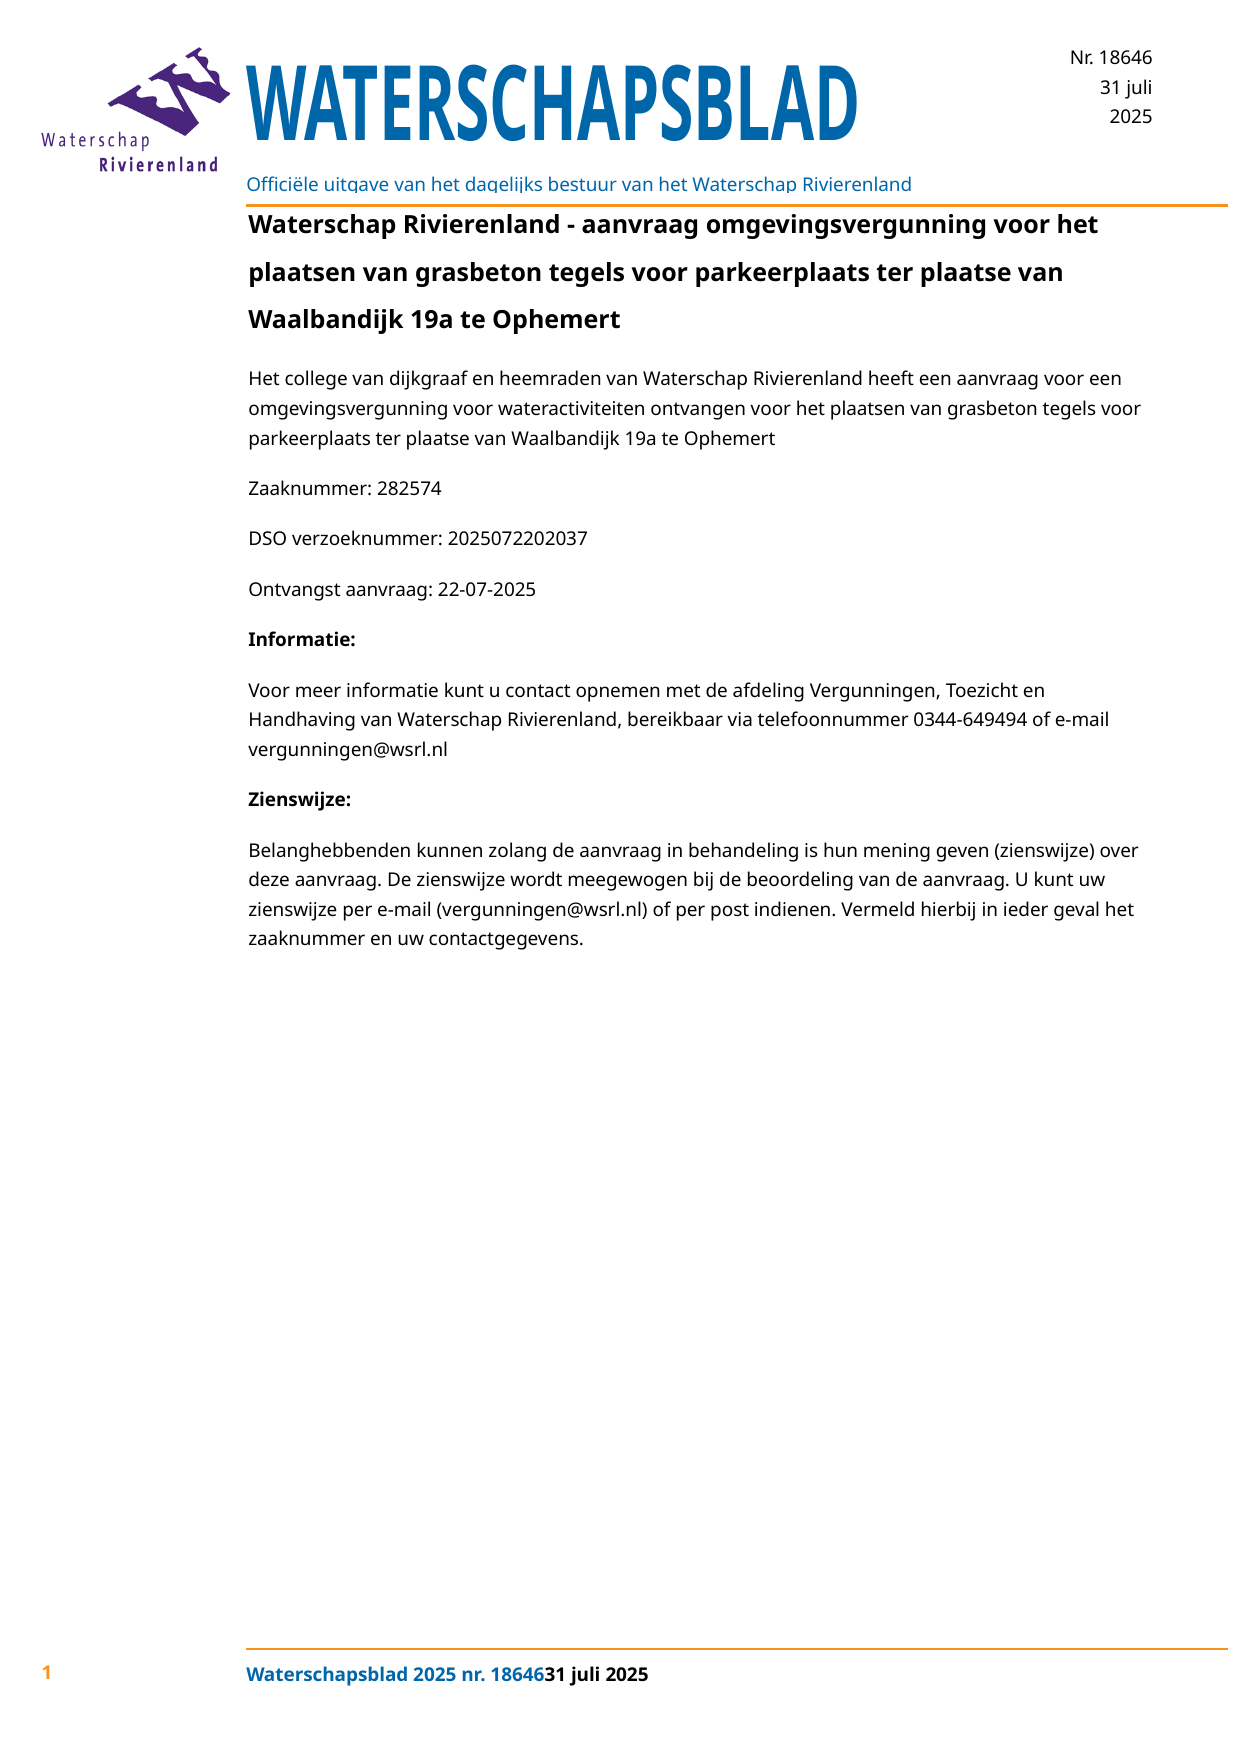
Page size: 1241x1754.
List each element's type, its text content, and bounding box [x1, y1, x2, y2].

text Het college van dijkgraaf en heemraden van Waterschap Rivierenland heeft een aanvraag voor een omgevingsvergunning voor wateractiviteiten ontvangen voor het plaatsen van grasbeton tegels voor parkeerplaats ter plaatse van Waalbandijk 19a te Ophemert [248, 366, 1152, 450]
text Waterschap Rivierenland - aanvraag omgevingsvergunning voor het plaatsen van grasbeton tegels voor parkeerplaats ter plaatse van Waalbandijk 19a te Ophemert [248, 207, 1152, 336]
text Zienswijze: [248, 786, 1152, 812]
text Voor meer informatie kunt u contact opnemen met de afdeling Vergunningen, Toezicht en Handhaving van Waterschap Rivierenland, bereikbaar via telefoonnummer 0344-649494 of e-mail vergunningen@wsrl.nl [248, 677, 1152, 762]
text Belanghebbenden kunnen zolang de aanvraag in behandeling is hun mening geven (zienswijze) over deze aanvraag. De zienswijze wordt meegewogen bij de beoordeling van de aanvraag. U kunt uw zienswijze per e-mail (vergunningen@wsrl.nl) of per post indienen. Vermeld hierbij in ieder geval het zaaknummer en uw contactgegevens. [248, 837, 1152, 951]
text DSO verzoeknummer: 2025072202037 [248, 526, 1152, 551]
picture [41, 47, 231, 172]
text Zaaknummer: 282574 [248, 475, 1152, 501]
text Ontvangst aanvraag: 22-07-2025 [248, 576, 1152, 602]
text Informatie: [248, 626, 1152, 652]
